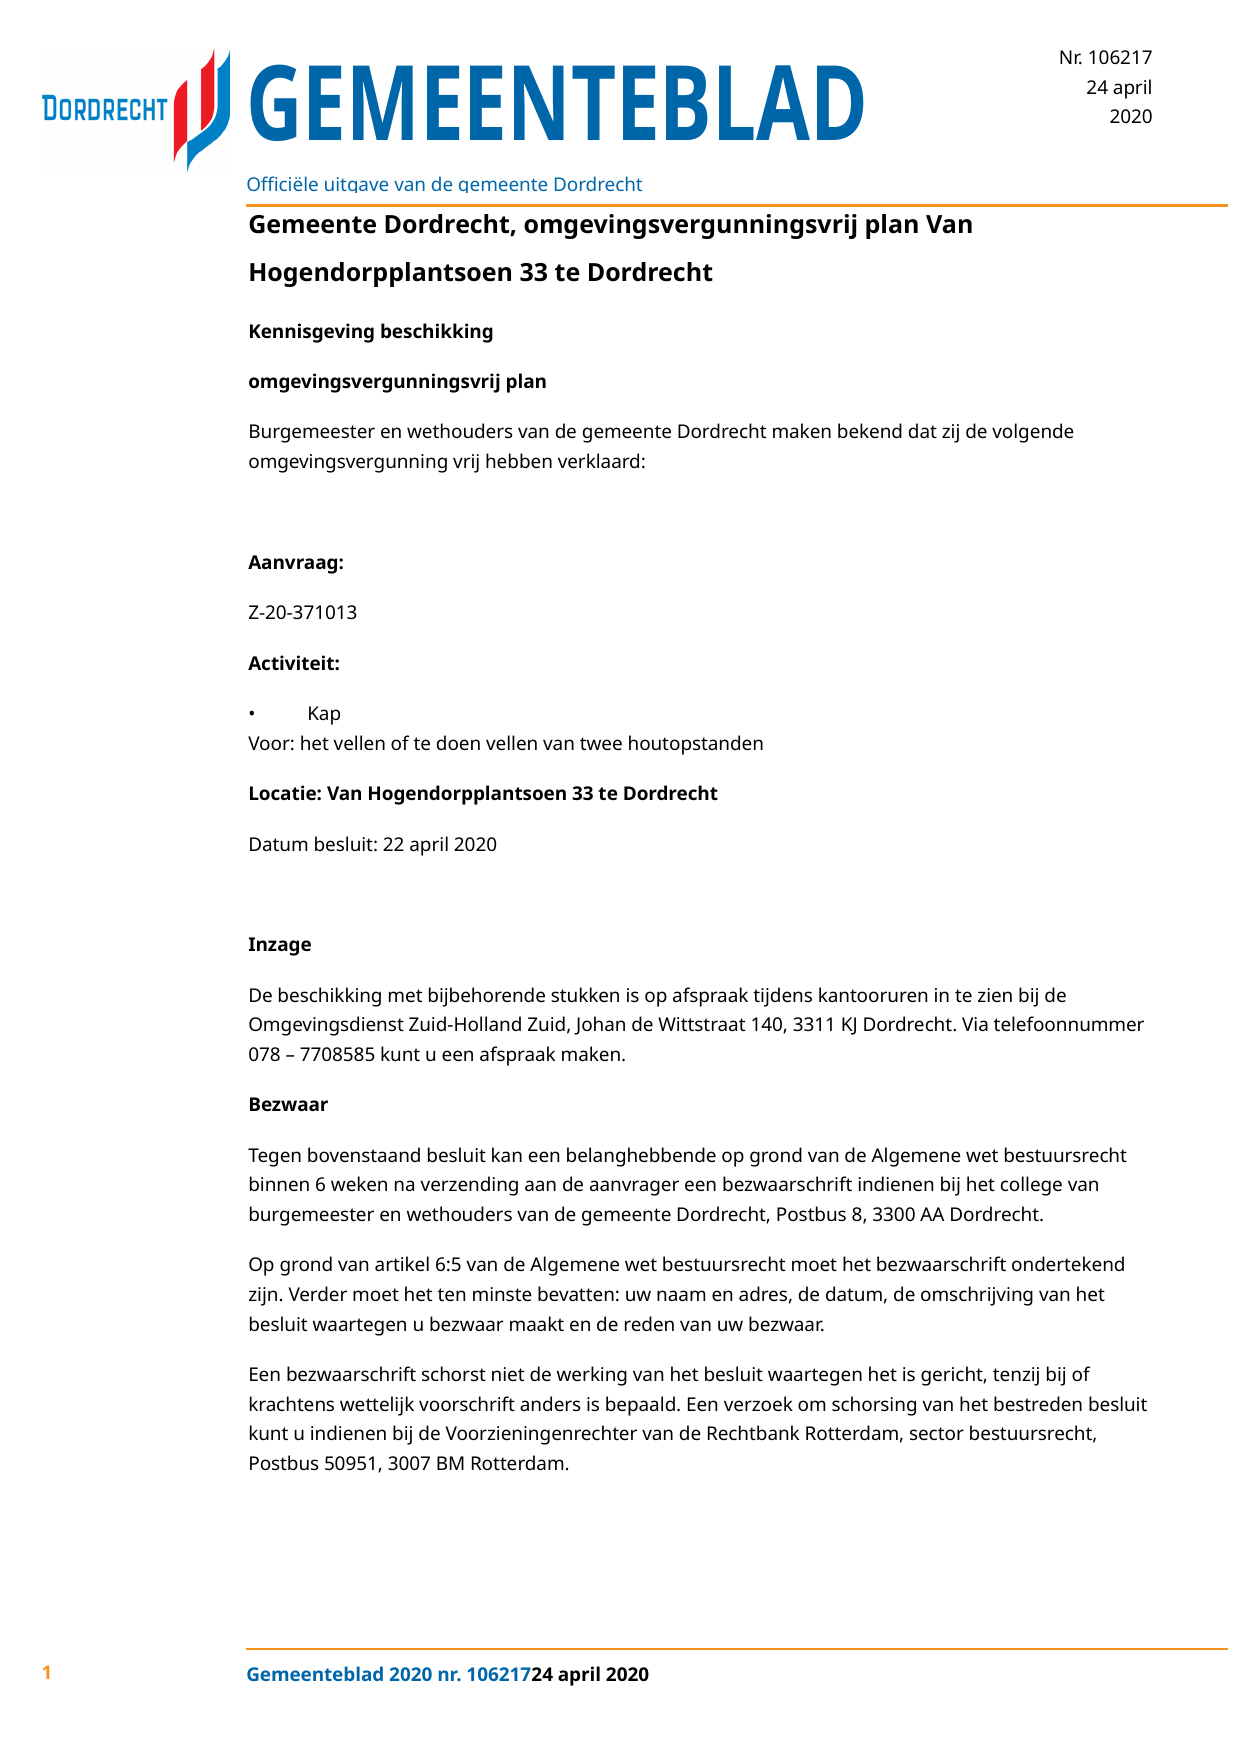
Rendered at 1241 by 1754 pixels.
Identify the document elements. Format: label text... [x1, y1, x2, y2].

text omgevingsvergunningsvrij plan [248, 368, 1152, 394]
text Kennisgeving beschikking [248, 318, 1152, 344]
text Aanvraag: [248, 549, 1152, 575]
text Tegen bovenstaand besluit kan een belanghebbende op grond van de Algemene wet bestuursrecht binnen 6 weken na verzending aan de aanvrager een bezwaarschrift indienen bij het college van burgemeester en wethouders van de gemeente Dordrecht, Postbus 8, 3300 AA Dordrecht. [248, 1142, 1152, 1227]
text Burgemeester en wethouders van de gemeente Dordrecht maken bekend dat zij de volgende omgevingsvergunning vrij hebben verklaard: [248, 419, 1152, 474]
text Een bezwaarschrift schorst niet de werking van het besluit waartegen het is gericht, tenzij bij of krachtens wettelijk voorschrift anders is bepaald. Een verzoek om schorsing van het bestreden besluit kunt u indienen bij de Voorzieningenrechter van de Rechtbank Rotterdam, sector bestuursrecht, Postbus 50951, 3007 BM Rotterdam. [248, 1361, 1152, 1476]
text Datum besluit: 22 april 2020 [248, 831, 1152, 857]
text Inzage [248, 932, 1152, 957]
text Activiteit: [248, 650, 1152, 676]
text Z-20-371013 [248, 599, 1152, 625]
picture [41, 47, 231, 172]
text Gemeente Dordrecht, omgevingsvergunningsvrij plan Van Hogendorpplantsoen 33 te Dordrecht [248, 207, 1152, 288]
text De beschikking met bijbehorende stukken is op afspraak tijdens kantooruren in te zien bij de Omgevingsdienst Zuid-Holland Zuid, Johan de Wittstraat 140, 3311 KJ Dordrecht. Via telefoonnummer 078 – 7708585 kunt u een afspraak maken. [248, 982, 1152, 1067]
text Locatie: Van Hogendorpplantsoen 33 te Dordrecht [248, 780, 1152, 806]
text Bezwaar [248, 1092, 1152, 1117]
list Kap [248, 700, 1152, 726]
text Op grond van artikel 6:5 van de Algemene wet bestuursrecht moet het bezwaarschrift ondertekend zijn. Verder moet het ten minste bevatten: uw naam en adres, de datum, de omschrijving van het besluit waartegen u bezwaar maakt en de reden van uw bezwaar. [248, 1252, 1152, 1337]
text Voor: het vellen of te doen vellen van twee houtopstanden [248, 730, 1152, 756]
